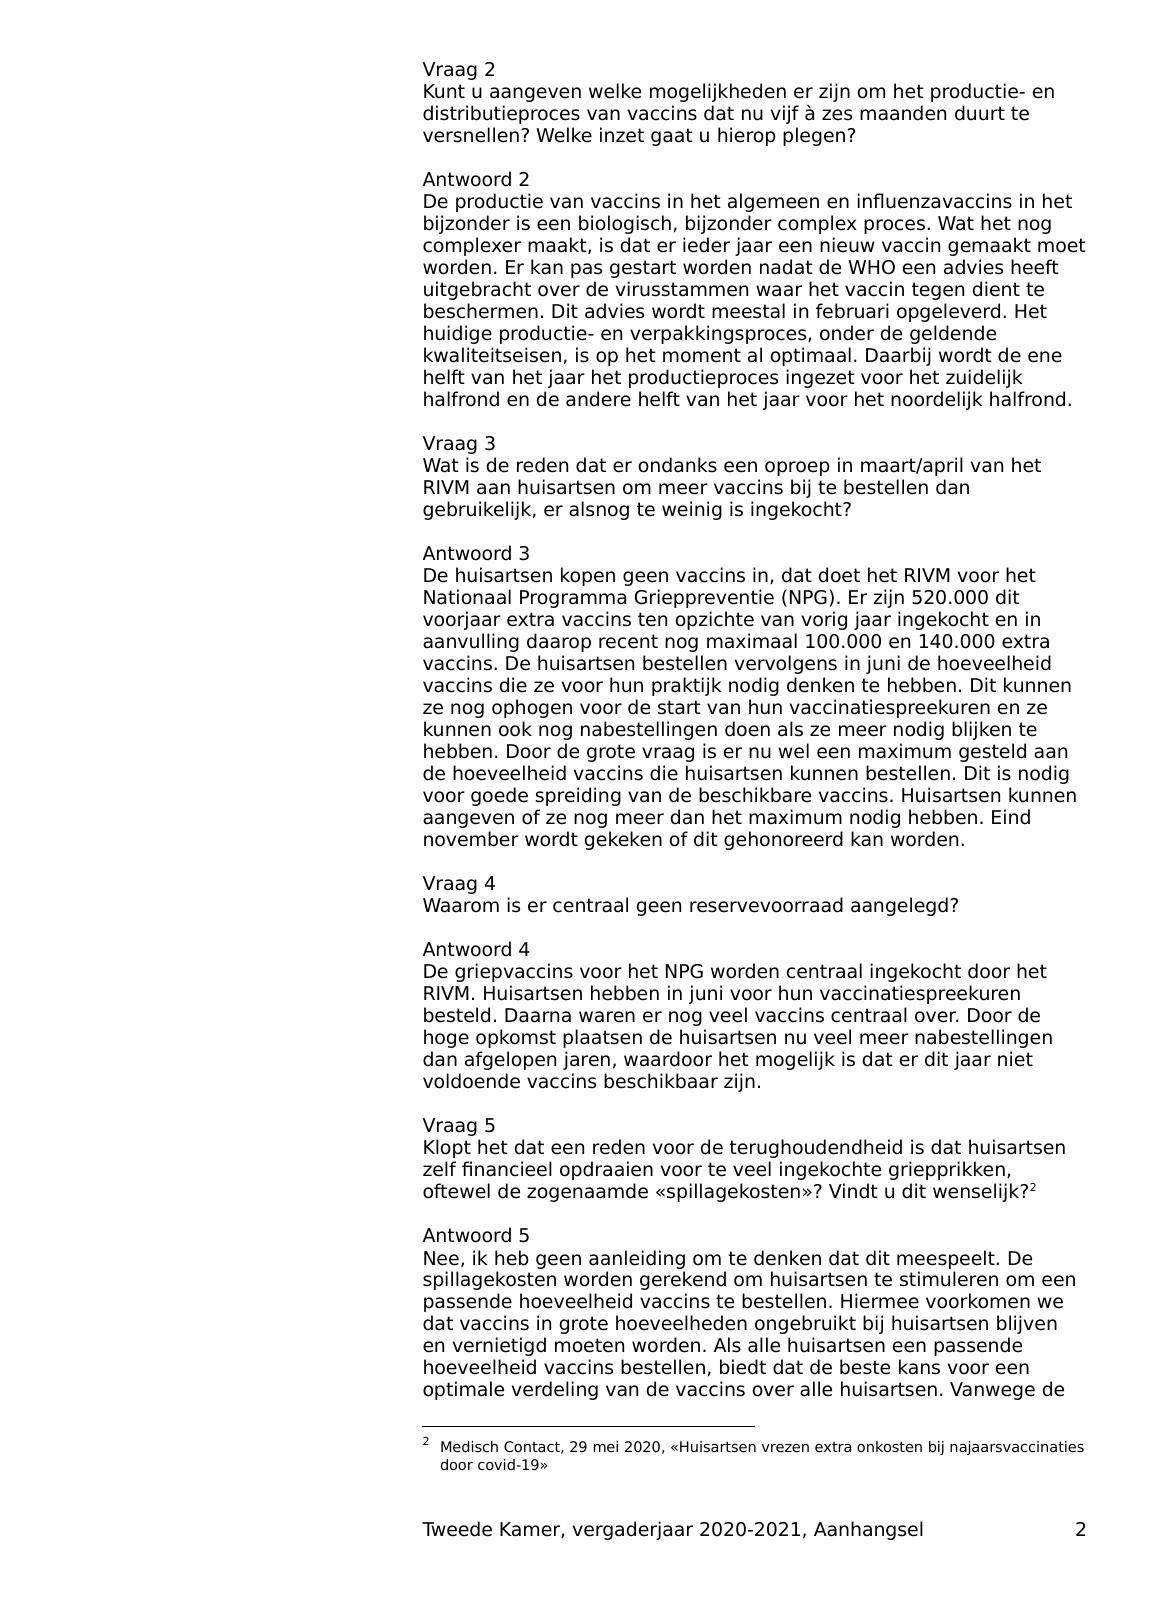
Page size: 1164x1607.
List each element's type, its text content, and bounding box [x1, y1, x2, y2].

text De productie van vaccins in het algemeen en influenzavaccins in het bijzonder is een biologisch, bijzonder complex proces. Wat het nog complexer maakt, is dat er ieder jaar een nieuw vaccin gemaakt moet worden. Er kan pas gestart worden nadat de WHO een advies heeft uitgebracht over de virusstammen waar het vaccin tegen dient te beschermen. Dit advies wordt meestal in februari opgeleverd. Het huidige productie- en verpakkingsproces, onder de geldende kwaliteitseisen, is op het moment al optimaal. Daarbij wordt de ene helft van het jaar het productieproces ingezet voor het zuidelijk halfrond en de andere helft van het jaar voor het noordelijk halfrond. [422, 191, 1087, 411]
text Vraag 3 [422, 433, 1087, 455]
text Antwoord 5 [422, 1225, 1087, 1247]
text Vraag 5 [422, 1115, 1087, 1137]
text De griepvaccins voor het NPG worden centraal ingekocht door het RIVM. Huisartsen hebben in juni voor hun vaccinatiespreekuren besteld. Daarna waren er nog veel vaccins centraal over. Door de hoge opkomst plaatsen de huisartsen nu veel meer nabestellingen dan afgelopen jaren, waardoor het mogelijk is dat er dit jaar niet voldoende vaccins beschikbaar zijn. [422, 961, 1087, 1093]
text Wat is de reden dat er ondanks een oproep in maart/april van het RIVM aan huisartsen om meer vaccins bij te bestellen dan gebruikelijk, er alsnog te weinig is ingekocht? [422, 455, 1087, 521]
text Vraag 4 [422, 873, 1087, 895]
text Waarom is er centraal geen reservevoorraad aangelegd? [422, 895, 1087, 917]
text Antwoord 3 [422, 543, 1087, 565]
text Antwoord 4 [422, 939, 1087, 961]
text Vraag 2 [422, 59, 1087, 81]
text Kunt u aangeven welke mogelijkheden er zijn om het productie- en distributieproces van vaccins dat nu vijf à zes maanden duurt te versnellen? Welke inzet gaat u hierop plegen? [422, 81, 1087, 147]
text De huisartsen kopen geen vaccins in, dat doet het RIVM voor het Nationaal Programma Grieppreventie (NPG). Er zijn 520.000 dit voorjaar extra vaccins ten opzichte van vorig jaar ingekocht en in aanvulling daarop recent nog maximaal 100.000 en 140.000 extra vaccins. De huisartsen bestellen vervolgens in juni de hoeveelheid vaccins die ze voor hun praktijk nodig denken te hebben. Dit kunnen ze nog ophogen voor de start van hun vaccinatiespreekuren en ze kunnen ook nog nabestellingen doen als ze meer nodig blijken te hebben. Door de grote vraag is er nu wel een maximum gesteld aan de hoeveelheid vaccins die huisartsen kunnen bestellen. Dit is nodig voor goede spreiding van de beschikbare vaccins. Huisartsen kunnen aangeven of ze nog meer dan het maximum nodig hebben. Eind november wordt gekeken of dit gehonoreerd kan worden. [422, 565, 1087, 851]
text Klopt het dat een reden voor de terughoudendheid is dat huisartsen zelf financieel opdraaien voor te veel ingekochte griepprikken, oftewel de zogenaamde «spillagekosten»? Vindt u dit wenselijk? [422, 1137, 1087, 1203]
text Antwoord 2 [422, 169, 1087, 191]
text Medisch Contact, 29 mei 2020, «Huisartsen vrezen extra onkosten bij najaarsvaccinaties door covid-19» [422, 1435, 1087, 1474]
text Nee, ik heb geen aanleiding om te denken dat dit meespeelt. De spillagekosten worden gerekend om huisartsen te stimuleren om een passende hoeveelheid vaccins te bestellen. Hiermee voorkomen we dat vaccins in grote hoeveelheden ongebruikt bij huisartsen blijven en vernietigd moeten worden. Als alle huisartsen een passende hoeveelheid vaccins bestellen, biedt dat de beste kans voor een optimale verdeling van de vaccins over alle huisartsen. Vanwege de [422, 1247, 1087, 1401]
